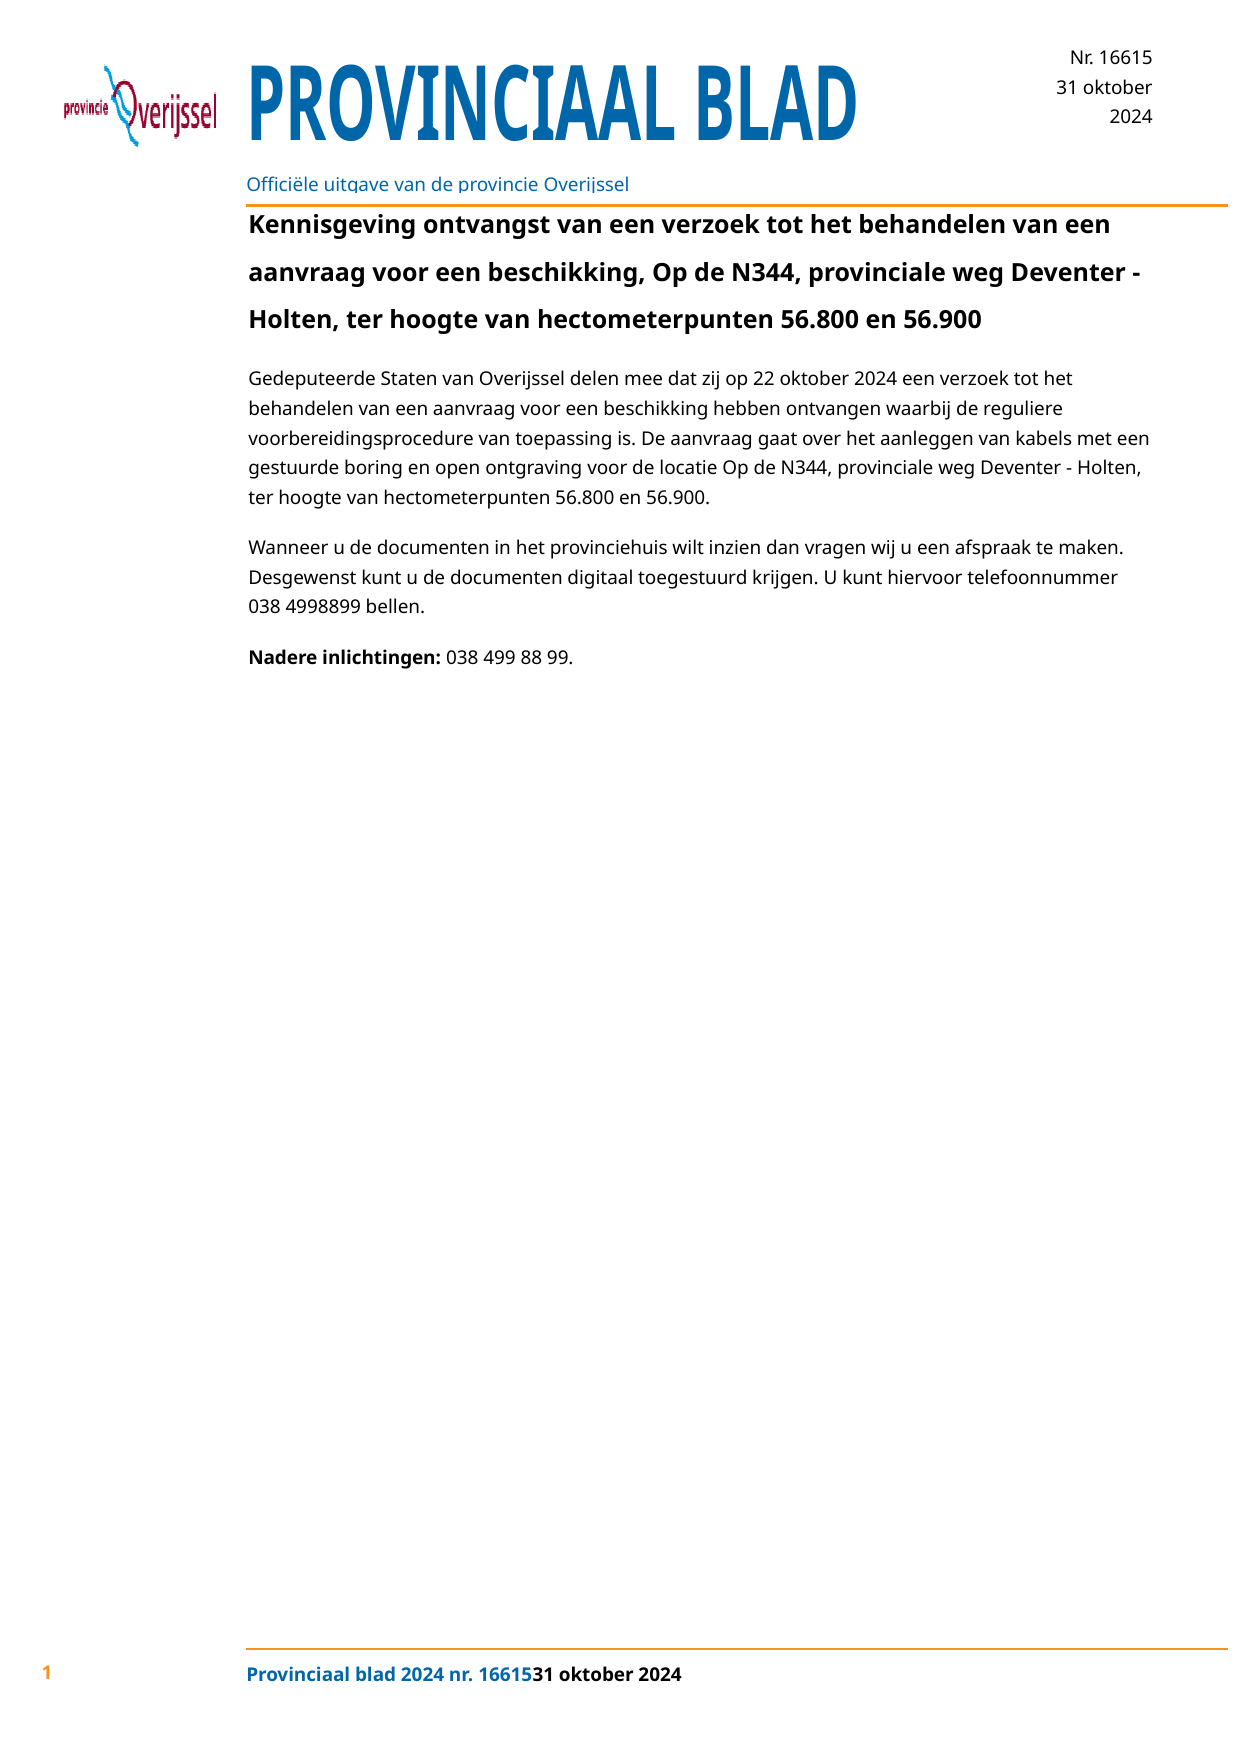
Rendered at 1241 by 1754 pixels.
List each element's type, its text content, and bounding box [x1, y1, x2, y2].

text Kennisgeving ontvangst van een verzoek tot het behandelen van een aanvraag voor een beschikking, Op de N344, provinciale weg Deventer - Holten, ter hoogte van hectometerpunten 56.800 en 56.900 [248, 207, 1152, 336]
text Gedeputeerde Staten van Overijssel delen mee dat zij op 22 oktober 2024 een verzoek tot het behandelen van een aanvraag voor een beschikking hebben ontvangen waarbij de reguliere voorbereidingsprocedure van toepassing is. De aanvraag gaat over het aanleggen van kabels met een gestuurde boring en open ontgraving voor de locatie Op de N344, provinciale weg Deventer - Holten, ter hoogte van hectometerpunten 56.800 en 56.900. [248, 366, 1152, 509]
text Wanneer u de documenten in het provinciehuis wilt inzien dan vragen wij u een afspraak te maken. Desgewenst kunt u de documenten digitaal toegestuurd krijgen. U kunt hiervoor telefoonnummer 038 4998899 bellen. [248, 534, 1152, 619]
text Nadere inlichtingen: 038 499 88 99. [248, 644, 1152, 669]
picture [41, 47, 231, 172]
